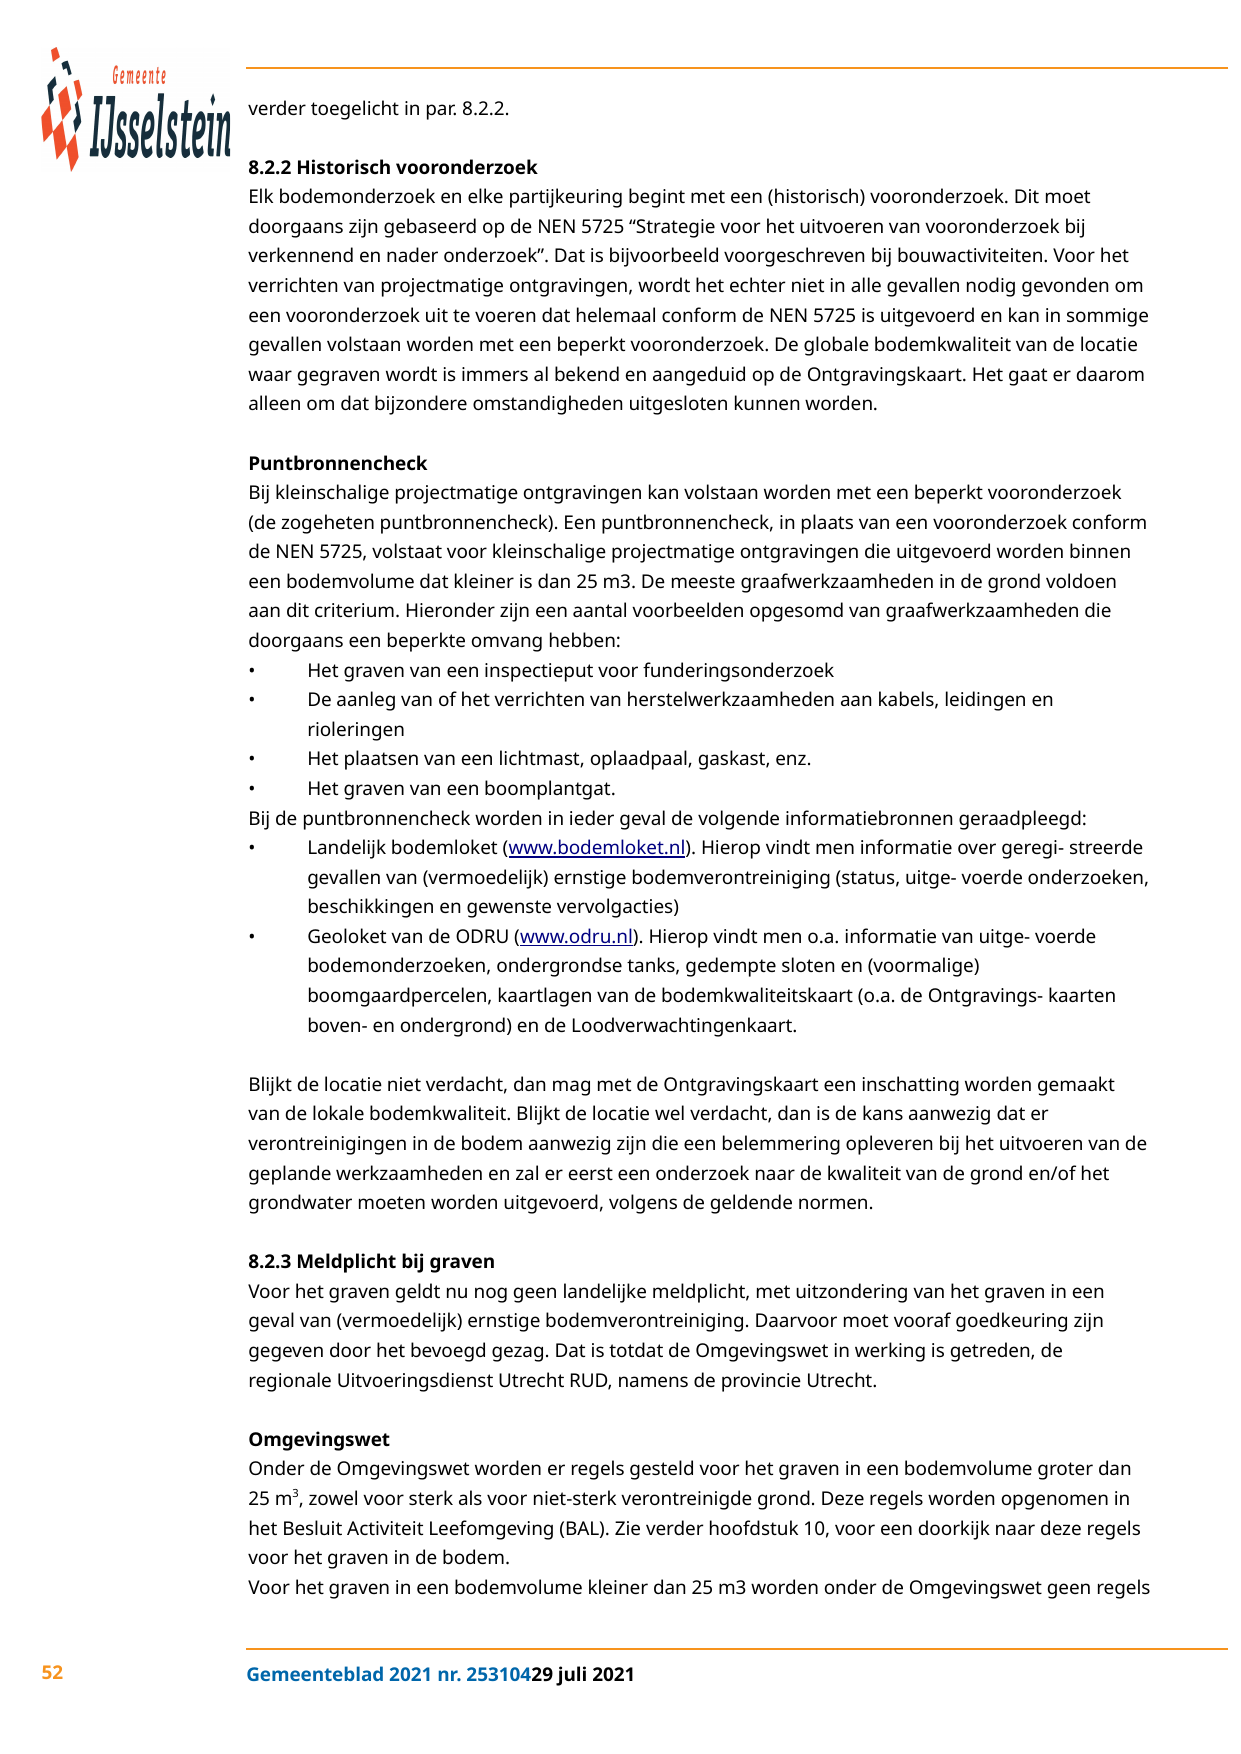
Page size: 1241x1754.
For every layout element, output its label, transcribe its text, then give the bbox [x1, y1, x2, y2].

list De aanleg van of het verrichten van herstelwerkzaamheden aan kabels, leidingen en rioleringen [248, 686, 1152, 742]
list Het graven van een boomplantgat. [248, 775, 1152, 801]
text Voor het graven geldt nu nog geen landelijke meldplicht, met uitzondering van het graven in een geval van (vermoedelijk) ernstige bodemverontreiniging. Daarvoor moet vooraf goedkeuring zijn gegeven door het bevoegd gezag. Dat is totdat de Omgevingswet in werking is getreden, de regionale Uitvoeringsdienst Utrecht RUD, namens de provincie Utrecht. [248, 1278, 1152, 1393]
list Het graven van een inspectieput voor funderingsonderzoek [248, 657, 1152, 683]
text Onder de Omgevingswet worden er regels gesteld voor het graven in een bodemvolume groter dan 25 m3, zowel voor sterk als voor niet-sterk verontreinigde grond. Deze regels worden opgenomen in het Besluit Activiteit Leefomgeving (BAL). Zie verder hoofdstuk 10, voor een doorkijk naar deze regels voor het graven in de bodem. [248, 1456, 1152, 1570]
text Elk bodemonderzoek en elke partijkeuring begint met een (historisch) vooronderzoek. Dit moet doorgaans zijn gebaseerd op de NEN 5725 “Strategie voor het uitvoeren van vooronderzoek bij verkennend en nader onderzoek”. Dat is bijvoorbeeld voorgeschreven bij bouwactiviteiten. Voor het verrichten van projectmatige ontgravingen, wordt het echter niet in alle gevallen nodig gevonden om een vooronderzoek uit te voeren dat helemaal conform de NEN 5725 is uitgevoerd en kan in sommige gevallen volstaan worden met een beperkt vooronderzoek. De globale bodemkwaliteit van de locatie waar gegraven wordt is immers al bekend en aangeduid op de Ontgravingskaart. Het gaat er daarom alleen om dat bijzondere omstandigheden uitgesloten kunnen worden. [248, 183, 1152, 416]
text verder toegelicht in par. 8.2.2. [248, 95, 1152, 121]
text Voor het graven in een bodemvolume kleiner dan 25 m3 worden onder de Omgevingswet geen regels [248, 1574, 1152, 1600]
text 8.2.3 Meldplicht bij graven [248, 1248, 1152, 1274]
text Bij kleinschalige projectmatige ontgravingen kan volstaan worden met een beperkt vooronderzoek (de zogeheten puntbronnencheck). Een puntbronnencheck, in plaats van een vooronderzoek conform de NEN 5725, volstaat voor kleinschalige projectmatige ontgravingen die uitgevoerd worden binnen een bodemvolume dat kleiner is dan 25 m3. De meeste graafwerkzaamheden in de grond voldoen aan dit criterium. Hieronder zijn een aantal voorbeelden opgesomd van graafwerkzaamheden die doorgaans een beperkte omvang hebben: [248, 479, 1152, 653]
list Landelijk bodemloket (www.bodemloket.nl). Hierop vindt men informatie over geregi- streerde gevallen van (vermoedelijk) ernstige bodemverontreiniging (status, uitge- voerde onderzoeken, beschikkingen en gewenste vervolgacties) [248, 834, 1152, 919]
text Puntbronnencheck [248, 450, 1152, 476]
text 8.2.2 Historisch vooronderzoek [248, 154, 1152, 180]
list Het plaatsen van een lichtmast, oplaadpaal, gaskast, enz. [248, 746, 1152, 771]
picture [41, 47, 231, 172]
text Bij de puntbronnencheck worden in ieder geval de volgende informatiebronnen geraadpleegd: [248, 805, 1152, 831]
list Geoloket van de ODRU (www.odru.nl). Hierop vindt men o.a. informatie van uitge- voerde bodemonderzoeken, ondergrondse tanks, gedempte sloten en (voormalige) boomgaardpercelen, kaartlagen van de bodemkwaliteitskaart (o.a. de Ontgravings- kaarten boven- en ondergrond) en de Loodverwachtingenkaart. [248, 923, 1152, 1038]
text Blijkt de locatie niet verdacht, dan mag met de Ontgravingskaart een inschatting worden gemaakt van de lokale bodemkwaliteit. Blijkt de locatie wel verdacht, dan is de kans aanwezig dat er verontreinigingen in de bodem aanwezig zijn die een belemmering opleveren bij het uitvoeren van de geplande werkzaamheden en zal er eerst een onderzoek naar de kwaliteit van de grond en/of het grondwater moeten worden uitgevoerd, volgens de geldende normen. [248, 1071, 1152, 1215]
text Omgevingswet [248, 1426, 1152, 1452]
